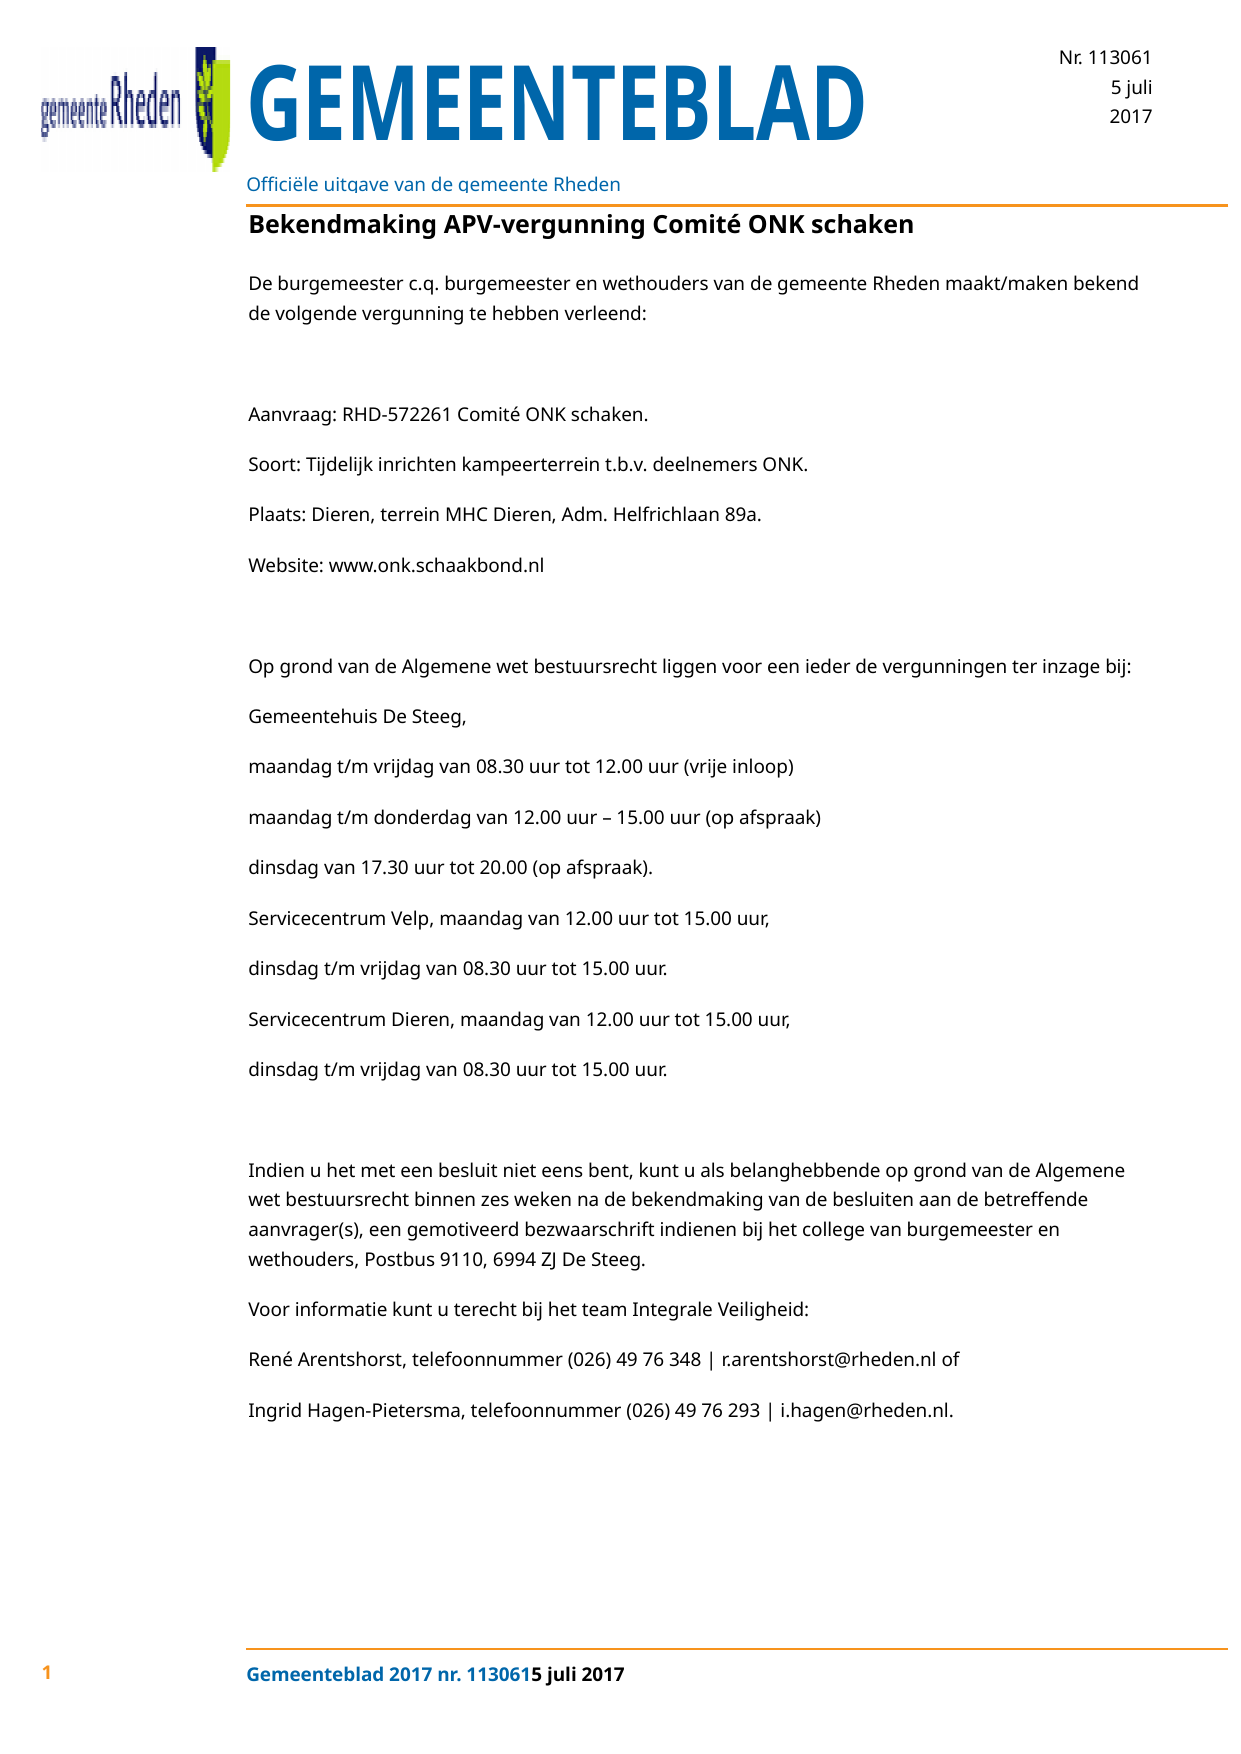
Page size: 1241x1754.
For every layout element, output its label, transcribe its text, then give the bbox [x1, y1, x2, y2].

text Voor informatie kunt u terecht bij het team Integrale Veiligheid: [248, 1296, 1152, 1322]
text dinsdag van 17.30 uur tot 20.00 (op afspraak). [248, 854, 1152, 880]
text Plaats: Dieren, terrein MHC Dieren, Adm. Helfrichlaan 89a. [248, 502, 1152, 527]
text Ingrid Hagen-Pietersma, telefoonnummer (026) 49 76 293 | i.hagen@rheden.nl. [248, 1397, 1152, 1423]
text dinsdag t/m vrijdag van 08.30 uur tot 15.00 uur. [248, 1056, 1152, 1082]
text Indien u het met een besluit niet eens bent, kunt u als belanghebbende op grond van de Algemene wet bestuursrecht binnen zes weken na de bekendmaking van de besluiten aan de betreffende aanvrager(s), een gemotiveerd bezwaarschrift indienen bij het college van burgemeester en wethouders, Postbus 9110, 6994 ZJ De Steeg. [248, 1157, 1152, 1271]
picture [41, 47, 231, 172]
text Website: www.onk.schaakbond.nl [248, 552, 1152, 578]
text maandag t/m vrijdag van 08.30 uur tot 12.00 uur (vrije inloop) [248, 754, 1152, 779]
text Op grond van de Algemene wet bestuursrecht liggen voor een ieder de vergunningen ter inzage bij: [248, 653, 1152, 678]
text Servicecentrum Velp, maandag van 12.00 uur tot 15.00 uur, [248, 905, 1152, 931]
text De burgemeester c.q. burgemeester en wethouders van de gemeente Rheden maakt/maken bekend de volgende vergunning te hebben verleend: [248, 270, 1152, 326]
text Aanvraag: RHD-572261 Comité ONK schaken. [248, 401, 1152, 426]
text Soort: Tijdelijk inrichten kampeerterrein t.b.v. deelnemers ONK. [248, 451, 1152, 477]
text Servicecentrum Dieren, maandag van 12.00 uur tot 15.00 uur, [248, 1006, 1152, 1031]
text dinsdag t/m vrijdag van 08.30 uur tot 15.00 uur. [248, 955, 1152, 981]
text Gemeentehuis De Steeg, [248, 703, 1152, 729]
text maandag t/m donderdag van 12.00 uur – 15.00 uur (op afspraak) [248, 804, 1152, 830]
text Bekendmaking APV-vergunning Comité ONK schaken [248, 207, 1152, 241]
text René Arentshorst, telefoonnummer (026) 49 76 348 | r.arentshorst@rheden.nl of [248, 1347, 1152, 1372]
